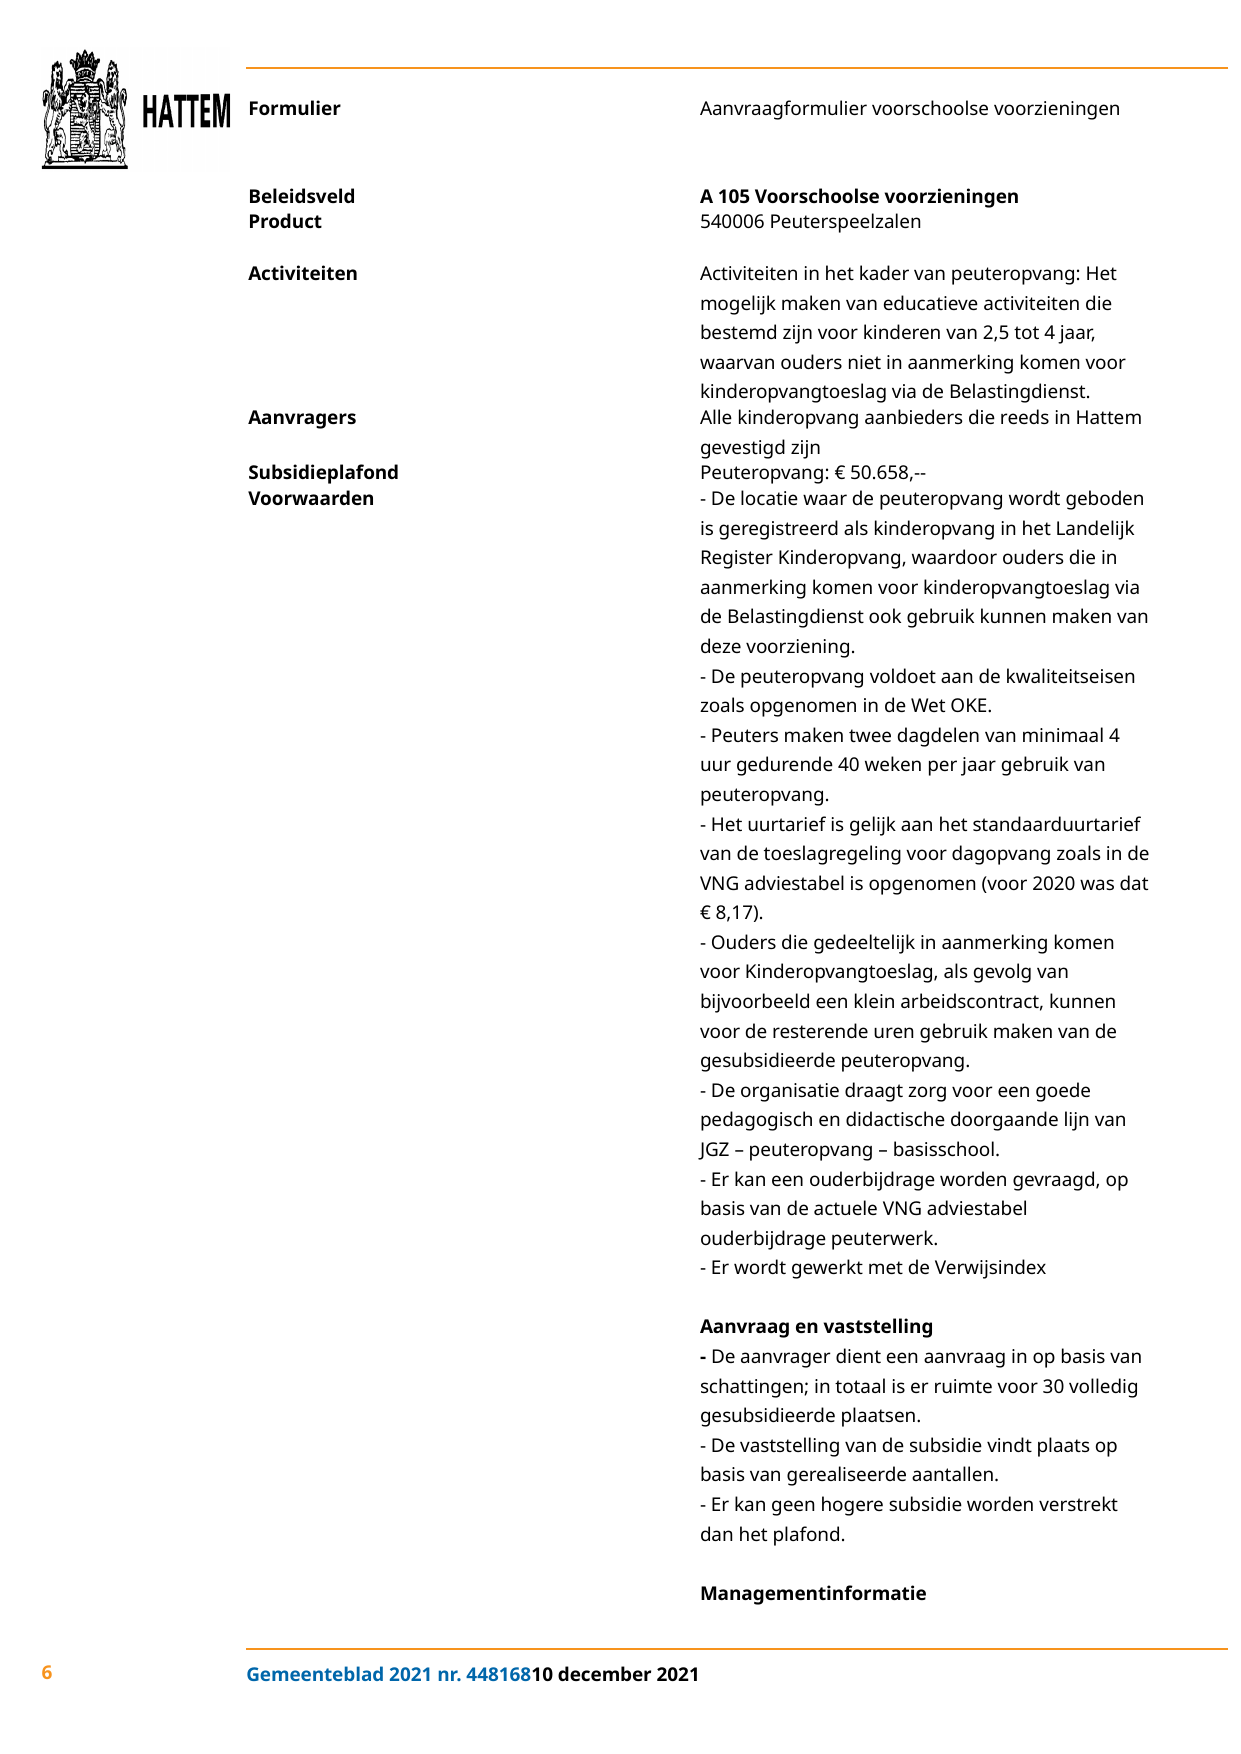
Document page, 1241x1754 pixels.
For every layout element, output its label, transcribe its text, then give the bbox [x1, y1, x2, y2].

table_header Beleidsveld [248, 183, 700, 209]
table_cell Formulier [248, 95, 700, 121]
table_cell Aanvragers [248, 404, 700, 459]
table_cell Subsidieplafond [248, 460, 700, 485]
table_cell [248, 235, 700, 260]
table_cell Alle kinderopvang aanbieders die reeds in Hattem gevestigd zijn [700, 404, 1152, 459]
table_cell Aanvraagformulier voorschoolse voorzieningen [700, 95, 1152, 121]
table_cell Product [248, 209, 700, 234]
table_cell Activiteiten [248, 260, 700, 404]
picture [41, 47, 231, 172]
table_cell 540006 Peuterspeelzalen [700, 209, 1152, 234]
table_cell - De locatie waar de peuteropvang wordt geboden is geregistreerd als kinderopvang in het Landelijk Register Kinderopvang, waardoor ouders die in aanmerking komen voor kinderopvangtoeslag via de Belastingdienst ook gebruik kunnen maken van deze voorziening. - De peuteropvang voldoet aan de kwaliteitseisen zoals opgenomen in de Wet OKE. - Peuters maken twee dagdelen van minimaal 4 uur gedurende 40 weken per jaar gebruik van peuteropvang. - Het uurtarief is gelijk aan het standaarduurtarief van de toeslagregeling voor dagopvang zoals in de VNG adviestabel is opgenomen (voor 2020 was dat € 8,17). - Ouders die gedeeltelijk in aanmerking komen voor Kinderopvangtoeslag, als gevolg van bijvoorbeeld een klein arbeidscontract, kunnen voor de resterende uren gebruik maken van de gesubsidieerde peuteropvang. - De organisatie draagt zorg voor een goede pedagogisch en didactische doorgaande lijn van JGZ – peuteropvang – basisschool. - Er kan een ouderbijdrage worden gevraagd, op basis van de actuele VNG adviestabel ouderbijdrage peuterwerk. - Er wordt gewerkt met de Verwijsindex Aanvraag en vaststelling - De aanvrager dient een aanvraag in op basis van schattingen; in totaal is er ruimte voor 30 volledig gesubsidieerde plaatsen. - De vaststelling van de subsidie vindt plaats op basis van gerealiseerde aantallen. - Er kan geen hogere subsidie worden verstrekt dan het plafond. Managementinformatie [700, 485, 1152, 1606]
table_cell Activiteiten in het kader van peuteropvang: Het mogelijk maken van educatieve activiteiten die bestemd zijn voor kinderen van 2,5 tot 4 jaar, waarvan ouders niet in aanmerking komen voor kinderopvangtoeslag via de Belastingdienst. [700, 260, 1152, 404]
table_cell Voorwaarden [248, 485, 700, 1606]
table_cell Peuteropvang: € 50.658,-- [700, 460, 1152, 485]
table_cell [700, 235, 1152, 260]
table_header A 105 Voorschoolse voorzieningen [700, 183, 1152, 209]
